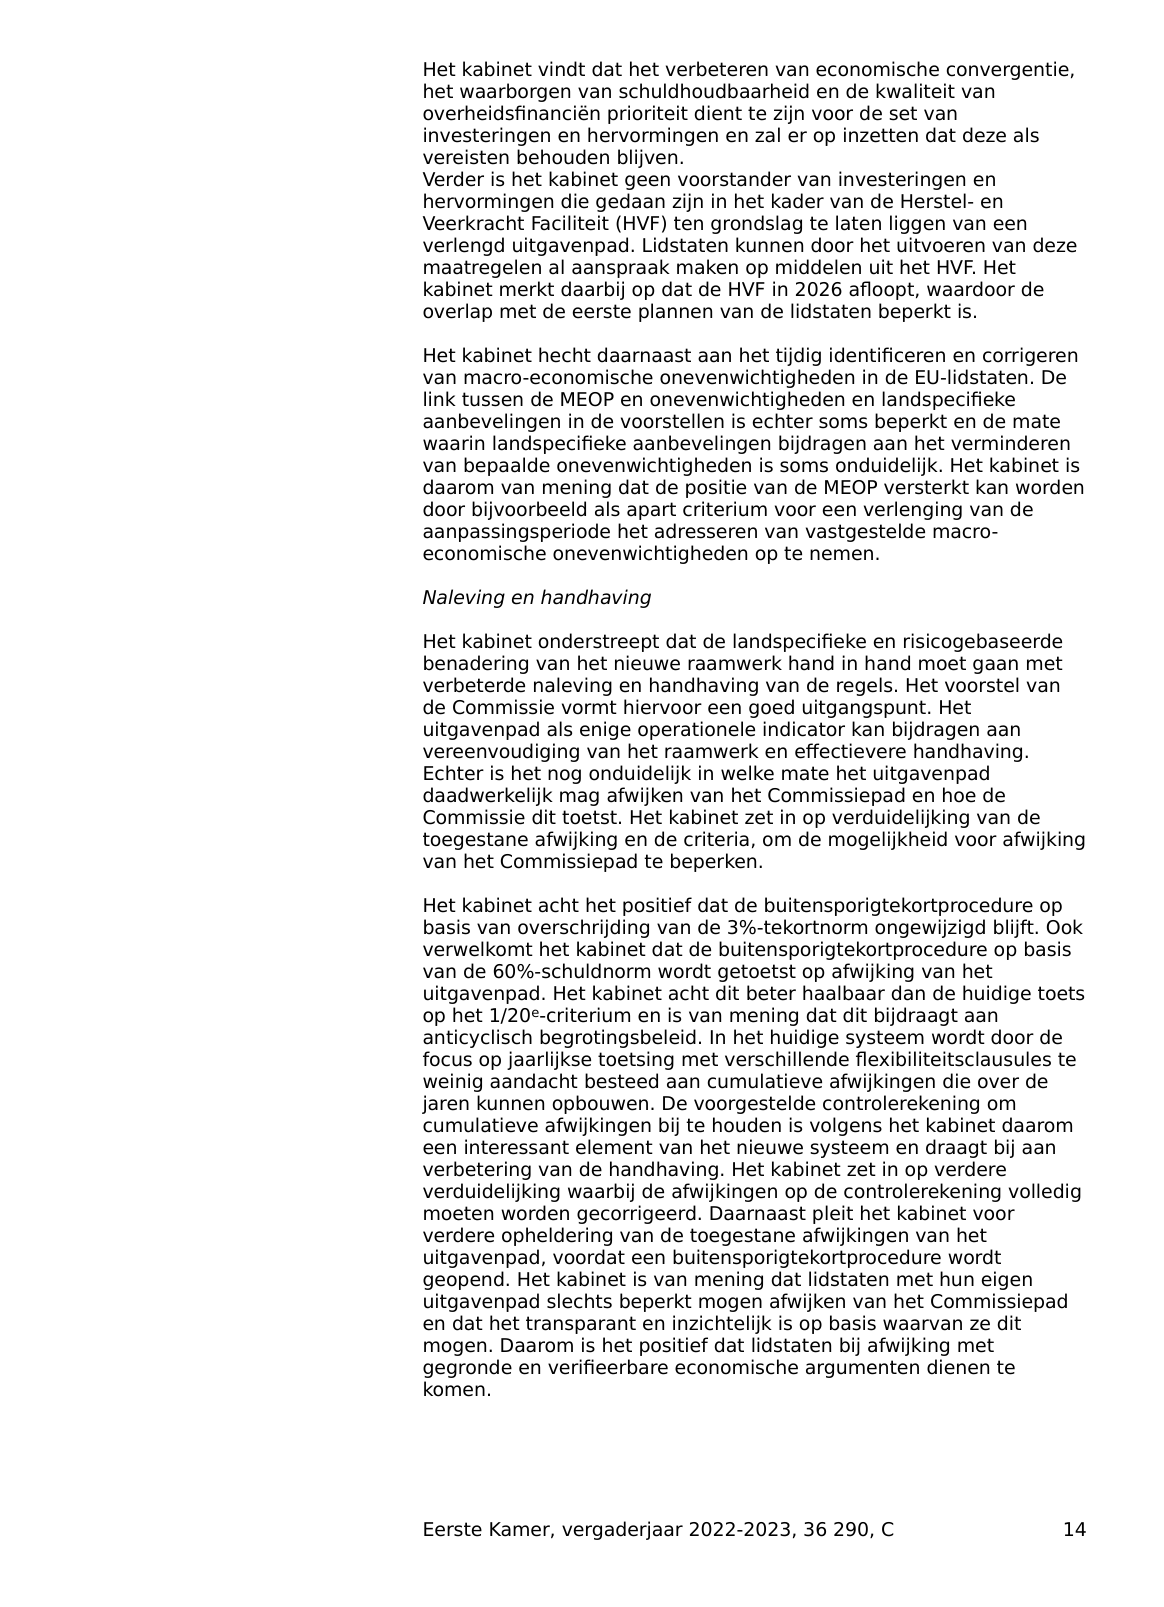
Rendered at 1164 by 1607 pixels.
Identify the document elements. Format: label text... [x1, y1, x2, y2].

text Het kabinet hecht daarnaast aan het tijdig identificeren en corrigeren van macro-economische onevenwichtigheden in de EU-lidstaten. De link tussen de MEOP en onevenwichtigheden en landspecifieke aanbevelingen in de voorstellen is echter soms beperkt en de mate waarin landspecifieke aanbevelingen bijdragen aan het verminderen van bepaalde onevenwichtigheden is soms onduidelijk. Het kabinet is daarom van mening dat de positie van de MEOP versterkt kan worden door bijvoorbeeld als apart criterium voor een verlenging van de aanpassingsperiode het adresseren van vastgestelde macro-economische onevenwichtigheden op te nemen. [422, 345, 1087, 565]
subtitle Naleving en handhaving [422, 587, 1087, 609]
text Het kabinet onderstreept dat de landspecifieke en risicogebaseerde benadering van het nieuwe raamwerk hand in hand moet gaan met verbeterde naleving en handhaving van de regels. Het voorstel van de Commissie vormt hiervoor een goed uitgangspunt. Het uitgavenpad als enige operationele indicator kan bijdragen aan vereenvoudiging van het raamwerk en effectievere handhaving. Echter is het nog onduidelijk in welke mate het uitgavenpad daadwerkelijk mag afwijken van het Commissiepad en hoe de Commissie dit toetst. Het kabinet zet in op verduidelijking van de toegestane afwijking en de criteria, om de mogelijkheid voor afwijking van het Commissiepad te beperken. [422, 631, 1087, 873]
text Het kabinet vindt dat het verbeteren van economische convergentie, het waarborgen van schuldhoudbaarheid en de kwaliteit van overheidsfinanciën prioriteit dient te zijn voor de set van investeringen en hervormingen en zal er op inzetten dat deze als vereisten behouden blijven. [422, 59, 1087, 169]
text Het kabinet acht het positief dat de buitensporigtekortprocedure op basis van overschrijding van de 3%-tekortnorm ongewijzigd blijft. Ook verwelkomt het kabinet dat de buitensporigtekortprocedure op basis van de 60%-schuldnorm wordt getoetst op afwijking van het uitgavenpad. Het kabinet acht dit beter haalbaar dan de huidige toets op het 1/20e-criterium en is van mening dat dit bijdraagt aan anticyclisch begrotingsbeleid. In het huidige systeem wordt door de focus op jaarlijkse toetsing met verschillende flexibiliteitsclausules te weinig aandacht besteed aan cumulatieve afwijkingen die over de jaren kunnen opbouwen. De voorgestelde controlerekening om cumulatieve afwijkingen bij te houden is volgens het kabinet daarom een interessant element van het nieuwe systeem en draagt bij aan verbetering van de handhaving. Het kabinet zet in op verdere verduidelijking waarbij de afwijkingen op de controlerekening volledig moeten worden gecorrigeerd. Daarnaast pleit het kabinet voor verdere opheldering van de toegestane afwijkingen van het uitgavenpad, voordat een buitensporigtekortprocedure wordt geopend. Het kabinet is van mening dat lidstaten met hun eigen uitgavenpad slechts beperkt mogen afwijken van het Commissiepad en dat het transparant en inzichtelijk is op basis waarvan ze dit mogen. Daarom is het positief dat lidstaten bij afwijking met gegronde en verifieerbare economische argumenten dienen te komen. [422, 895, 1087, 1401]
text Verder is het kabinet geen voorstander van investeringen en hervormingen die gedaan zijn in het kader van de Herstel- en Veerkracht Faciliteit (HVF) ten grondslag te laten liggen van een verlengd uitgavenpad. Lidstaten kunnen door het uitvoeren van deze maatregelen al aanspraak maken op middelen uit het HVF. Het kabinet merkt daarbij op dat de HVF in 2026 afloopt, waardoor de overlap met de eerste plannen van de lidstaten beperkt is. [422, 169, 1087, 323]
